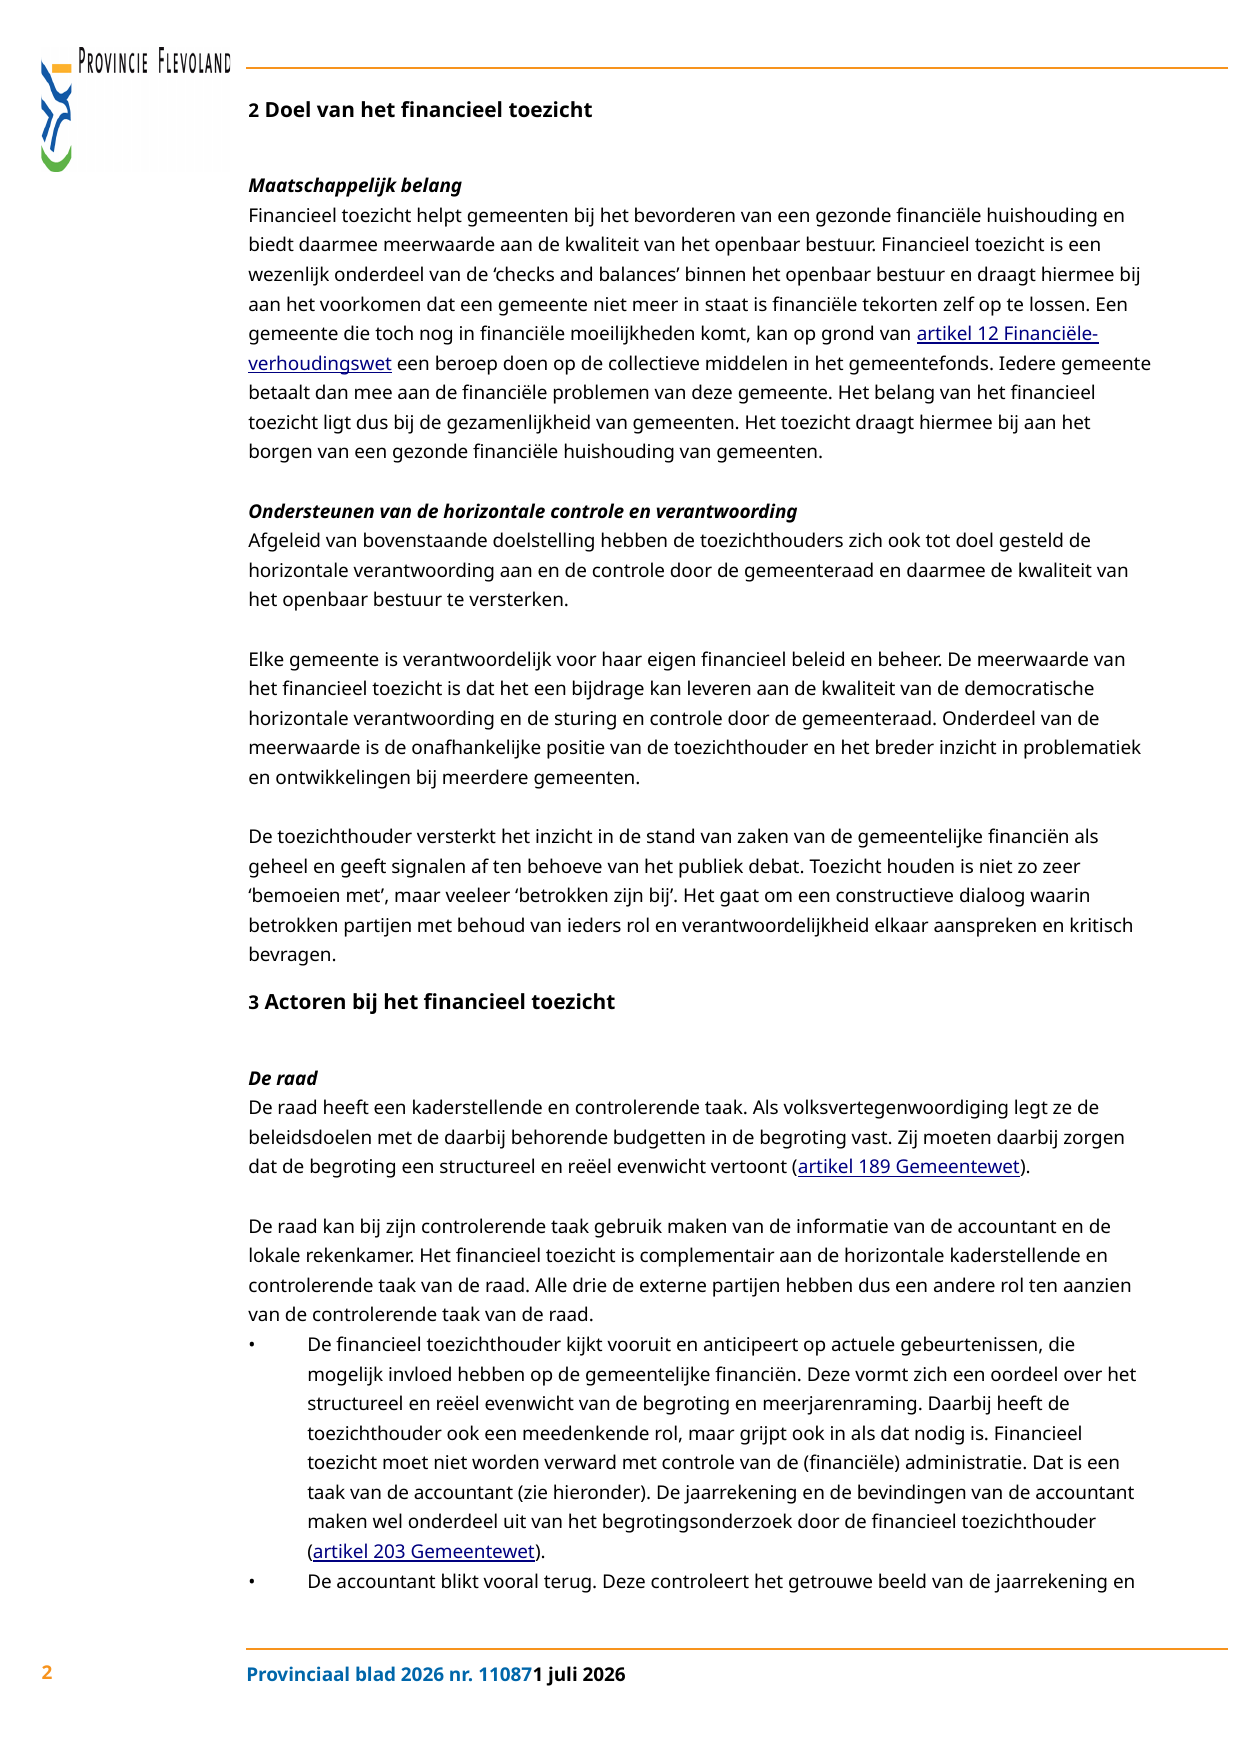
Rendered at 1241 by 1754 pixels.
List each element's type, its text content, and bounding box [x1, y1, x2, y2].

text Afgeleid van bovenstaande doelstelling hebben de toezichthouders zich ook tot doel gesteld de horizontale verantwoording aan en de controle door de gemeenteraad en daarmee de kwaliteit van het openbaar bestuur te versterken. [248, 527, 1152, 612]
text 2 Doel van het financieel toezicht [248, 95, 1152, 123]
text Maatschappelijk belang [248, 172, 1152, 198]
text 3 Actoren bij het financieel toezicht [248, 987, 1152, 1016]
text Ondersteunen van de horizontale controle en verantwoording [248, 498, 1152, 524]
list De financieel toezichthouder kijkt vooruit en anticipeert op actuele gebeurtenissen, die mogelijk invloed hebben op de gemeentelijke financiën. Deze vormt zich een oordeel over het structureel en reëel evenwicht van de begroting en meerjarenraming. Daarbij heeft de toezichthouder ook een meedenkende rol, maar grijpt ook in als dat nodig is. Financieel toezicht moet niet worden verward met controle van de (financiële) administratie. Dat is een taak van de accountant (zie hieronder). De jaarrekening en de bevindingen van de accountant maken wel onderdeel uit van het begrotingsonderzoek door de financieel toezichthouder (artikel 203 Gemeentewet). [248, 1331, 1152, 1564]
text De raad heeft een kaderstellende en controlerende taak. Als volksvertegenwoordiging legt ze de beleidsdoelen met de daarbij behorende budgetten in de begroting vast. Zij moeten daarbij zorgen dat de begroting een structureel en reëel evenwicht vertoont (artikel 189 Gemeentewet). [248, 1094, 1152, 1179]
list De accountant blikt vooral terug. Deze controleert het getrouwe beeld van de jaarrekening en [248, 1568, 1152, 1594]
text De raad kan bij zijn controlerende taak gebruik maken van de informatie van de accountant en de lokale rekenkamer. Het financieel toezicht is complementair aan de horizontale kaderstellende en controlerende taak van de raad. Alle drie de externe partijen hebben dus een andere rol ten aanzien van de controlerende taak van de raad. [248, 1213, 1152, 1327]
text Financieel toezicht helpt gemeenten bij het bevorderen van een gezonde financiële huishouding en biedt daarmee meerwaarde aan de kwaliteit van het openbaar bestuur. Financieel toezicht is een wezenlijk onderdeel van de ‘checks and balances’ binnen het openbaar bestuur en draagt hiermee bij aan het voorkomen dat een gemeente niet meer in staat is financiële tekorten zelf op te lossen. Een gemeente die toch nog in financiële moeilijkheden komt, kan op grond van artikel 12 Financiële-verhoudingswet een beroep doen op de collectieve middelen in het gemeentefonds. Iedere gemeente betaalt dan mee aan de financiële problemen van deze gemeente. Het belang van het financieel toezicht ligt dus bij de gezamenlijkheid van gemeenten. Het toezicht draagt hiermee bij aan het borgen van een gezonde financiële huishouding van gemeenten. [248, 202, 1152, 464]
text Elke gemeente is verantwoordelijk voor haar eigen financieel beleid en beheer. De meerwaarde van het financieel toezicht is dat het een bijdrage kan leveren aan de kwaliteit van de democratische horizontale verantwoording en de sturing en controle door de gemeenteraad. Onderdeel van de meerwaarde is de onafhankelijke positie van de toezichthouder en het breder inzicht in problematiek en ontwikkelingen bij meerdere gemeenten. [248, 646, 1152, 790]
text De toezichthouder versterkt het inzicht in de stand van zaken van de gemeentelijke financiën als geheel en geeft signalen af ten behoeve van het publiek debat. Toezicht houden is niet zo zeer ‘bemoeien met’, maar veeleer ‘betrokken zijn bij’. Het gaat om een constructieve dialoog waarin betrokken partijen met behoud van ieders rol en verantwoordelijkheid elkaar aanspreken en kritisch bevragen. [248, 823, 1152, 967]
text De raad [248, 1065, 1152, 1091]
picture [41, 47, 231, 172]
